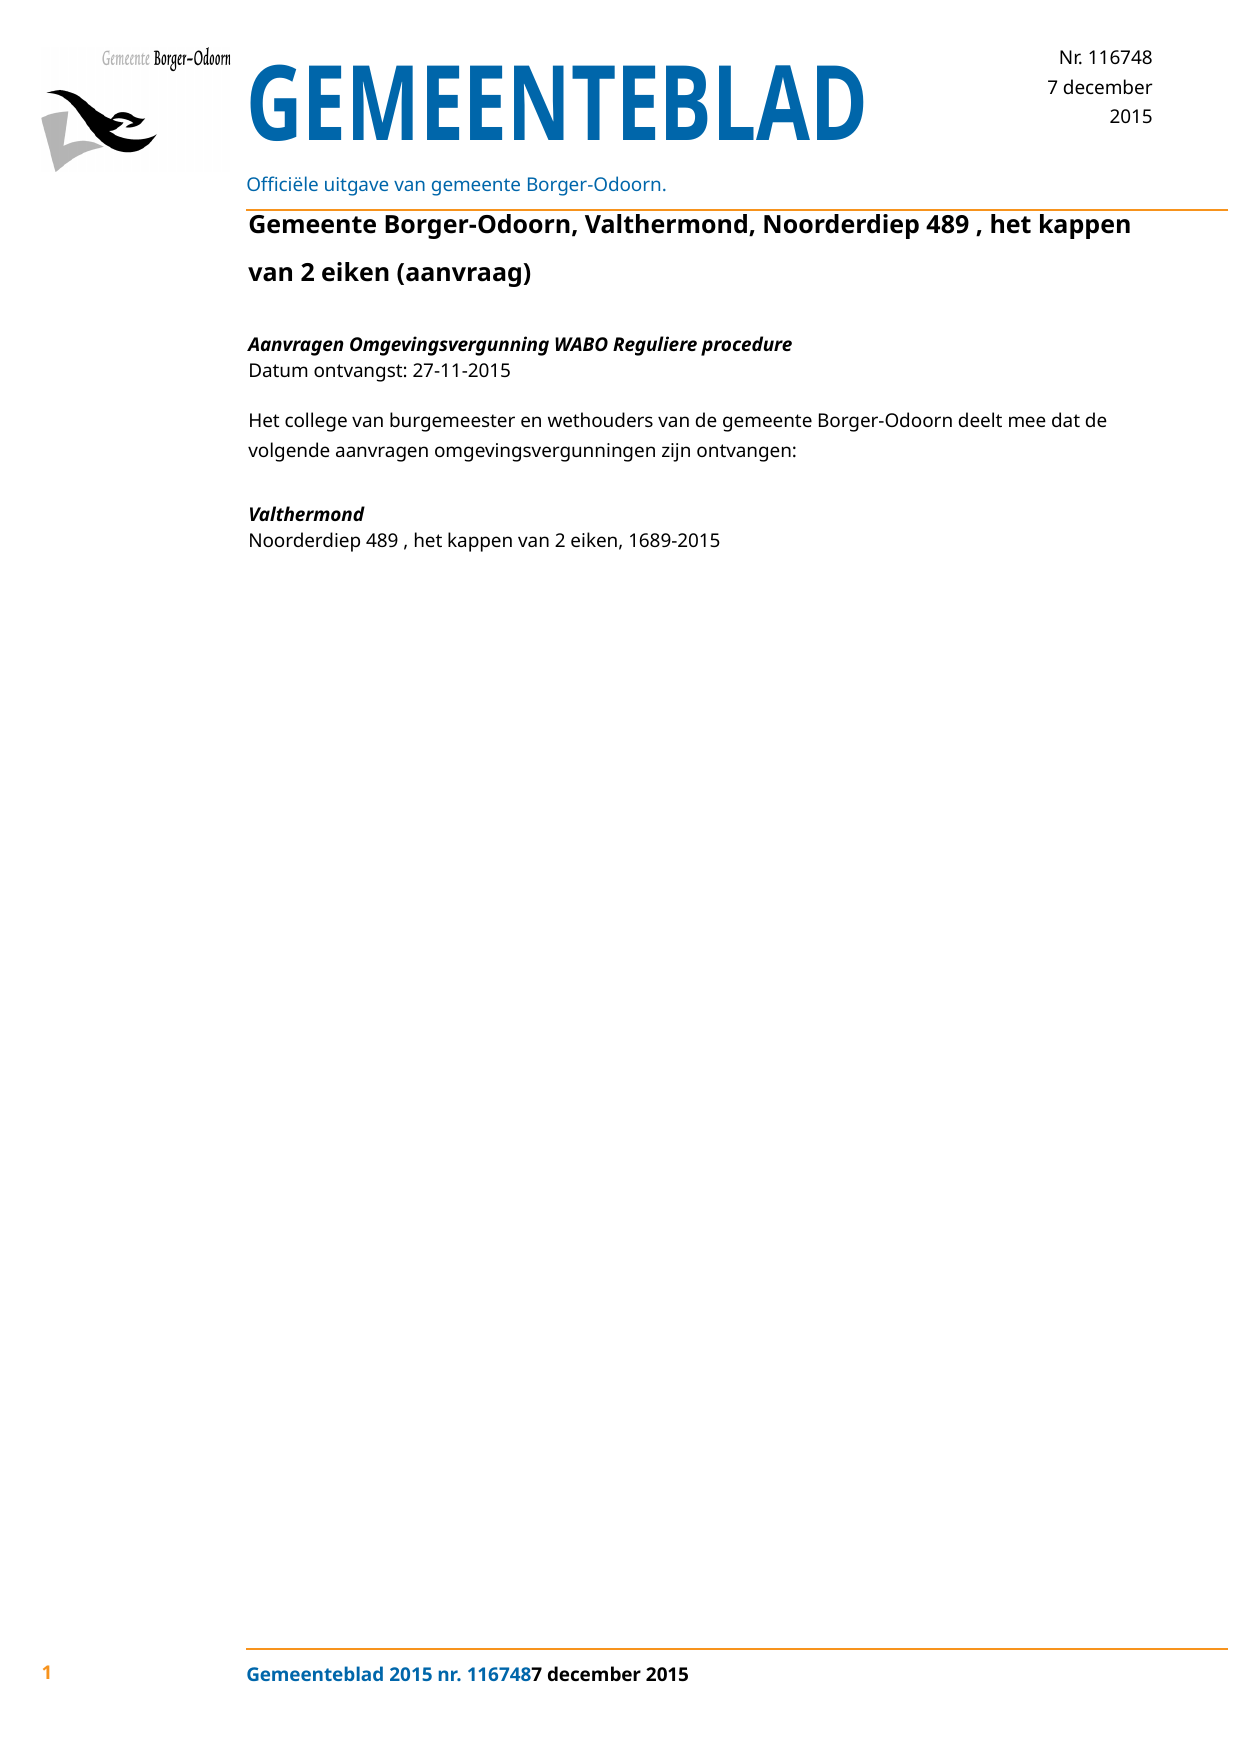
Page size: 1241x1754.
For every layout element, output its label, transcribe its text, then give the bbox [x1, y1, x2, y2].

text Het college van burgemeester en wethouders van de gemeente Borger-Odoorn deelt mee dat de volgende aanvragen omgevingsvergunningen zijn ontvangen: [248, 408, 1152, 463]
text Aanvragen Omgevingsvergunning WABO Reguliere procedure [248, 331, 1152, 357]
picture [41, 47, 231, 172]
text Valthermond [248, 501, 1152, 527]
text Gemeente Borger-Odoorn, Valthermond, Noorderdiep 489 , het kappen van 2 eiken (aanvraag) [248, 211, 1152, 288]
text Noorderdiep 489 , het kappen van 2 eiken, 1689-2015 [248, 527, 1152, 553]
text Datum ontvangst: 27-11-2015 [248, 357, 1152, 383]
